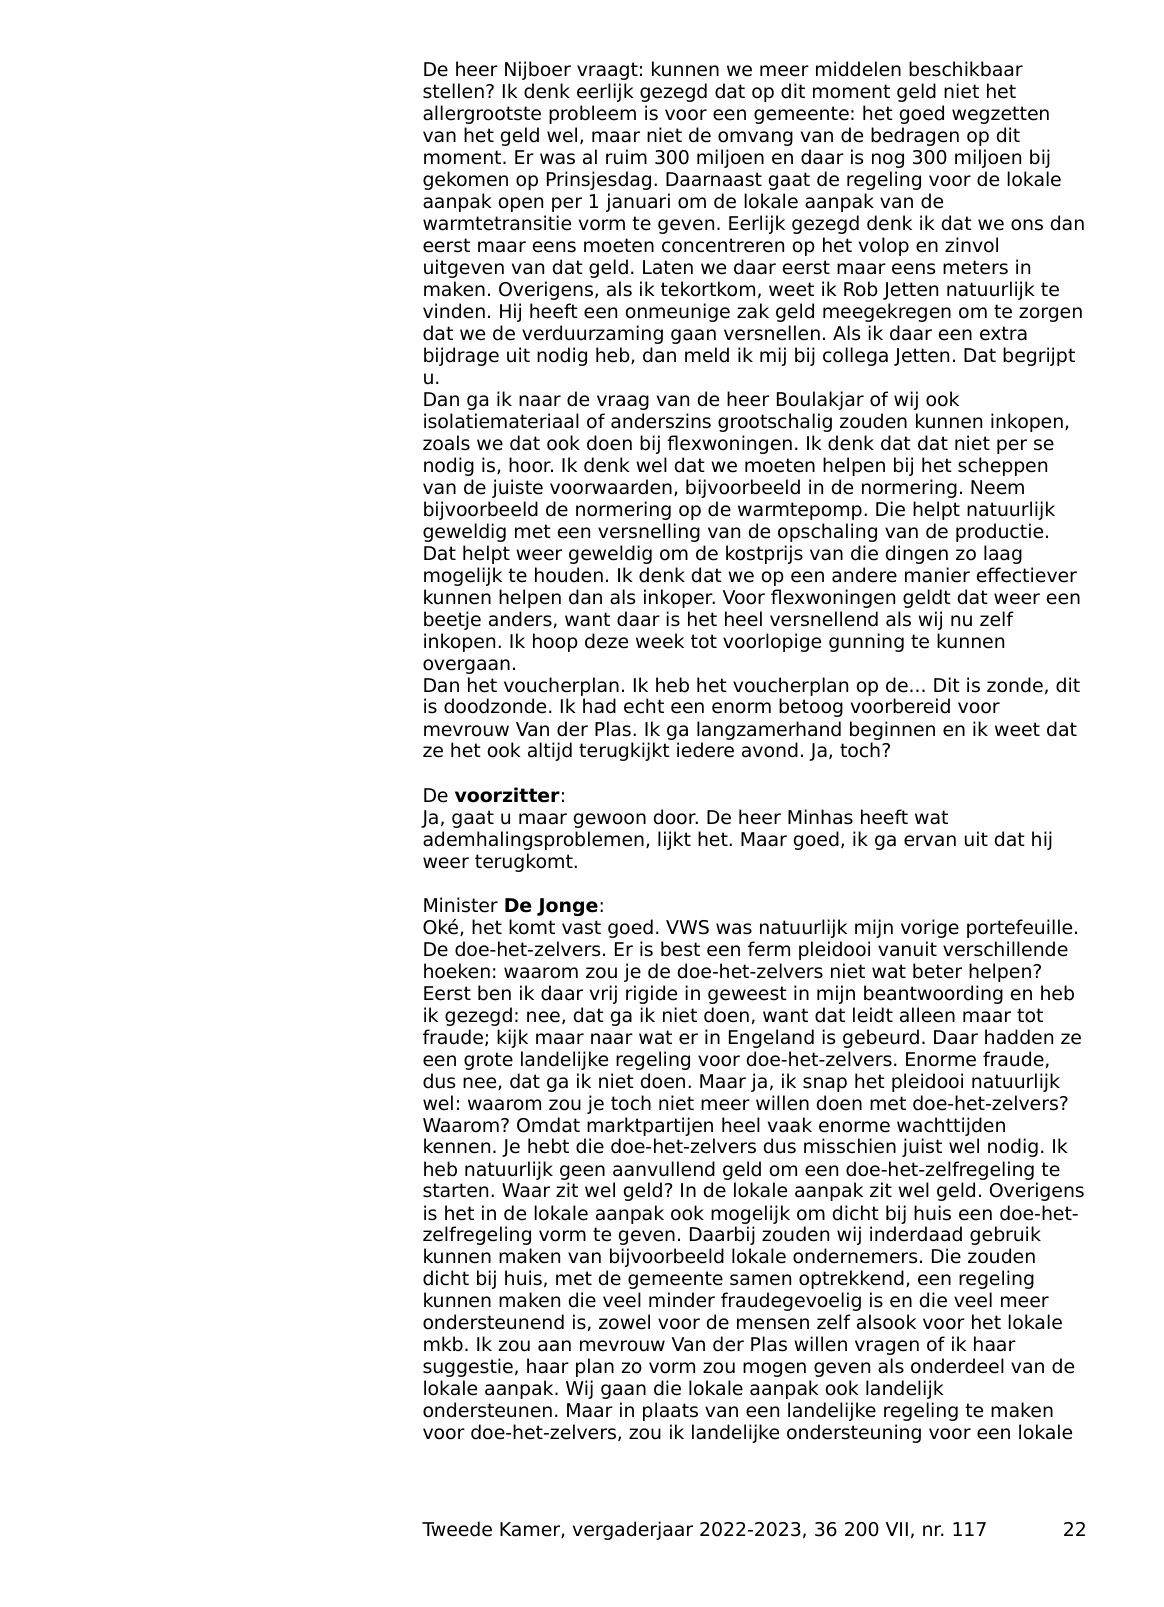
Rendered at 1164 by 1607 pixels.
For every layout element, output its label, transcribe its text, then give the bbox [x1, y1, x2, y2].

text De heer Nijboer vraagt: kunnen we meer middelen beschikbaar stellen? Ik denk eerlijk gezegd dat op dit moment geld niet het allergrootste probleem is voor een gemeente: het goed wegzetten van het geld wel, maar niet de omvang van de bedragen op dit moment. Er was al ruim 300 miljoen en daar is nog 300 miljoen bij gekomen op Prinsjesdag. Daarnaast gaat de regeling voor de lokale aanpak open per 1 januari om de lokale aanpak van de warmtetransitie vorm te geven. Eerlijk gezegd denk ik dat we ons dan eerst maar eens moeten concentreren op het volop en zinvol uitgeven van dat geld. Laten we daar eerst maar eens meters in maken. Overigens, als ik tekortkom, weet ik Rob Jetten natuurlijk te vinden. Hij heeft een onmeunige zak geld meegekregen om te zorgen dat we de verduurzaming gaan versnellen. Als ik daar een extra bijdrage uit nodig heb, dan meld ik mij bij collega Jetten. Dat begrijpt u. [422, 59, 1087, 389]
text Dan ga ik naar de vraag van de heer Boulakjar of wij ook isolatiemateriaal of anderszins grootschalig zouden kunnen inkopen, zoals we dat ook doen bij flexwoningen. Ik denk dat dat niet per se nodig is, hoor. Ik denk wel dat we moeten helpen bij het scheppen van de juiste voorwaarden, bijvoorbeeld in de normering. Neem bijvoorbeeld de normering op de warmtepomp. Die helpt natuurlijk geweldig met een versnelling van de opschaling van de productie. Dat helpt weer geweldig om de kostprijs van die dingen zo laag mogelijk te houden. Ik denk dat we op een andere manier effectiever kunnen helpen dan als inkoper. Voor flexwoningen geldt dat weer een beetje anders, want daar is het heel versnellend als wij nu zelf inkopen. Ik hoop deze week tot voorlopige gunning te kunnen overgaan. [422, 389, 1087, 674]
text Ja, gaat u maar gewoon door. De heer Minhas heeft wat ademhalingsproblemen, lijkt het. Maar goed, ik ga ervan uit dat hij weer terugkomt. [422, 807, 1087, 872]
text Dan het voucherplan. Ik heb het voucherplan op de... Dit is zonde, dit is doodzonde. Ik had echt een enorm betoog voorbereid voor mevrouw Van der Plas. Ik ga langzamerhand beginnen en ik weet dat ze het ook altijd terugkijkt iedere avond. Ja, toch? [422, 674, 1087, 762]
text De doe-het-zelvers. Er is best een ferm pleidooi vanuit verschillende hoeken: waarom zou je de doe-het-zelvers niet wat beter helpen? Eerst ben ik daar vrij rigide in geweest in mijn beantwoording en heb ik gezegd: nee, dat ga ik niet doen, want dat leidt alleen maar tot fraude; kijk maar naar wat er in Engeland is gebeurd. Daar hadden ze een grote landelijke regeling voor doe-het-zelvers. Enorme fraude, dus nee, dat ga ik niet doen. Maar ja, ik snap het pleidooi natuurlijk wel: waarom zou je toch niet meer willen doen met doe-het-zelvers? Waarom? Omdat marktpartijen heel vaak enorme wachttijden kennen. Je hebt die doe-het-zelvers dus misschien juist wel nodig. Ik heb natuurlijk geen aanvullend geld om een doe-het-zelfregeling te starten. Waar zit wel geld? In de lokale aanpak zit wel geld. Overigens is het in de lokale aanpak ook mogelijk om dicht bij huis een doe-het-zelfregeling vorm te geven. Daarbij zouden wij inderdaad gebruik kunnen maken van bijvoorbeeld lokale ondernemers. Die zouden dicht bij huis, met de gemeente samen optrekkend, een regeling kunnen maken die veel minder fraudegevoelig is en die veel meer ondersteunend is, zowel voor de mensen zelf alsook voor het lokale mkb. Ik zou aan mevrouw Van der Plas willen vragen of ik haar suggestie, haar plan zo vorm zou mogen geven als onderdeel van de lokale aanpak. Wij gaan die lokale aanpak ook landelijk ondersteunen. Maar in plaats van een landelijke regeling te maken voor doe-het-zelvers, zou ik landelijke ondersteuning voor een lokale [422, 939, 1087, 1444]
text Oké, het komt vast goed. VWS was natuurlijk mijn vorige portefeuille. [422, 917, 1087, 939]
text De voorzitter: [422, 784, 1087, 807]
text Minister De Jonge: [422, 895, 1087, 917]
